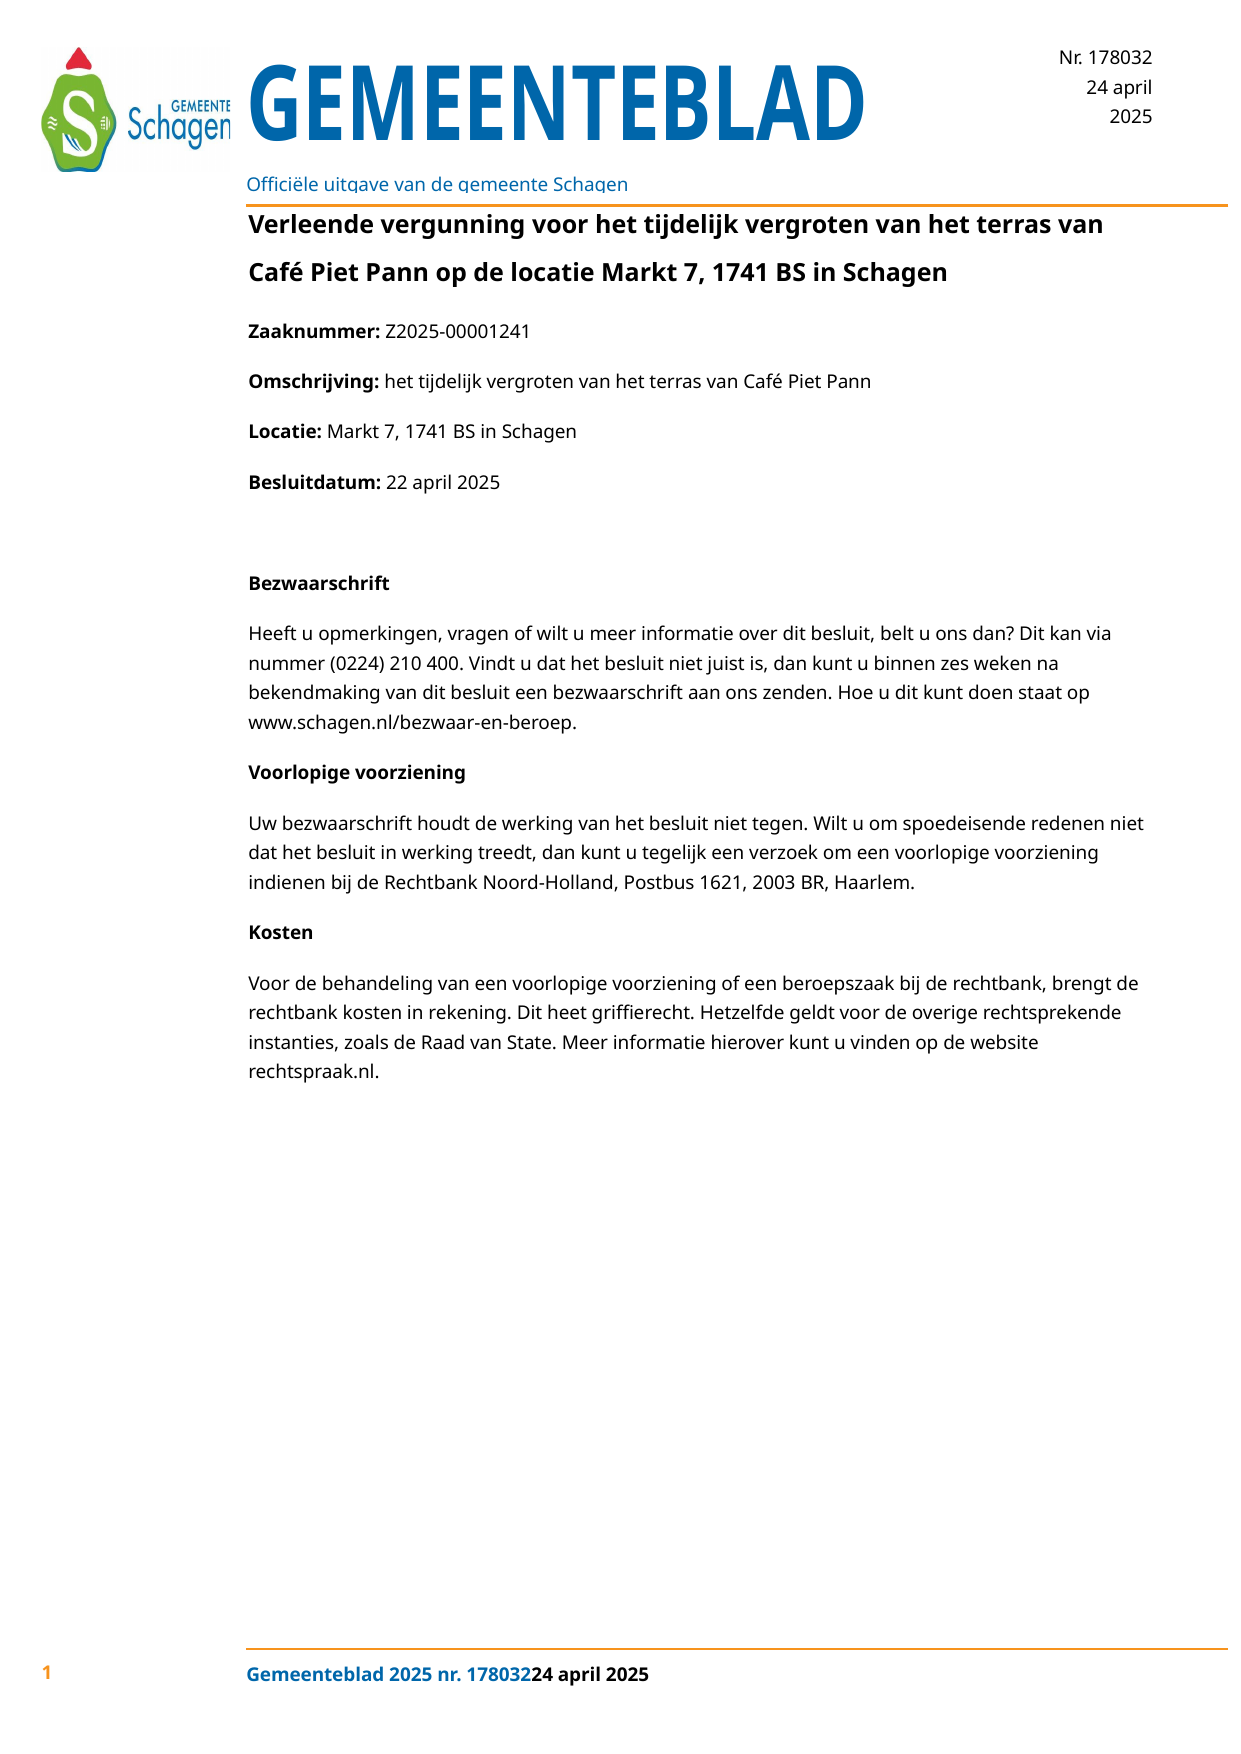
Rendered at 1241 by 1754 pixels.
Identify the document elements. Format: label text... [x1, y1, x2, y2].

text Voor de behandeling van een voorlopige voorziening of een beroepszaak bij de rechtbank, brengt de rechtbank kosten in rekening. Dit heet griffierecht. Hetzelfde geldt voor de overige rechtsprekende instanties, zoals de Raad van State. Meer informatie hierover kunt u vinden op de website rechtspraak.nl. [248, 970, 1152, 1084]
text Locatie: Markt 7, 1741 BS in Schagen [248, 419, 1152, 444]
text Verleende vergunning voor het tijdelijk vergroten van het terras van Café Piet Pann op de locatie Markt 7, 1741 BS in Schagen [248, 207, 1152, 288]
text Bezwaarschrift [248, 570, 1152, 596]
text Zaaknummer: Z2025-00001241 [248, 318, 1152, 344]
text Voorlopige voorziening [248, 759, 1152, 785]
text Uw bezwaarschrift houdt de werking van het besluit niet tegen. Wilt u om spoedeisende redenen niet dat het besluit in werking treedt, dan kunt u tegelijk een verzoek om een voorlopige voorziening indienen bij de Rechtbank Noord-Holland, Postbus 1621, 2003 BR, Haarlem. [248, 810, 1152, 895]
picture [41, 47, 231, 172]
text Omschrijving: het tijdelijk vergroten van het terras van Café Piet Pann [248, 368, 1152, 394]
text Besluitdatum: 22 april 2025 [248, 469, 1152, 495]
text Kosten [248, 919, 1152, 945]
text Heeft u opmerkingen, vragen of wilt u meer informatie over dit besluit, belt u ons dan? Dit kan via nummer (0224) 210 400. Vindt u dat het besluit niet juist is, dan kunt u binnen zes weken na bekendmaking van dit besluit een bezwaarschrift aan ons zenden. Hoe u dit kunt doen staat op www.schagen.nl/bezwaar-en-beroep. [248, 620, 1152, 735]
